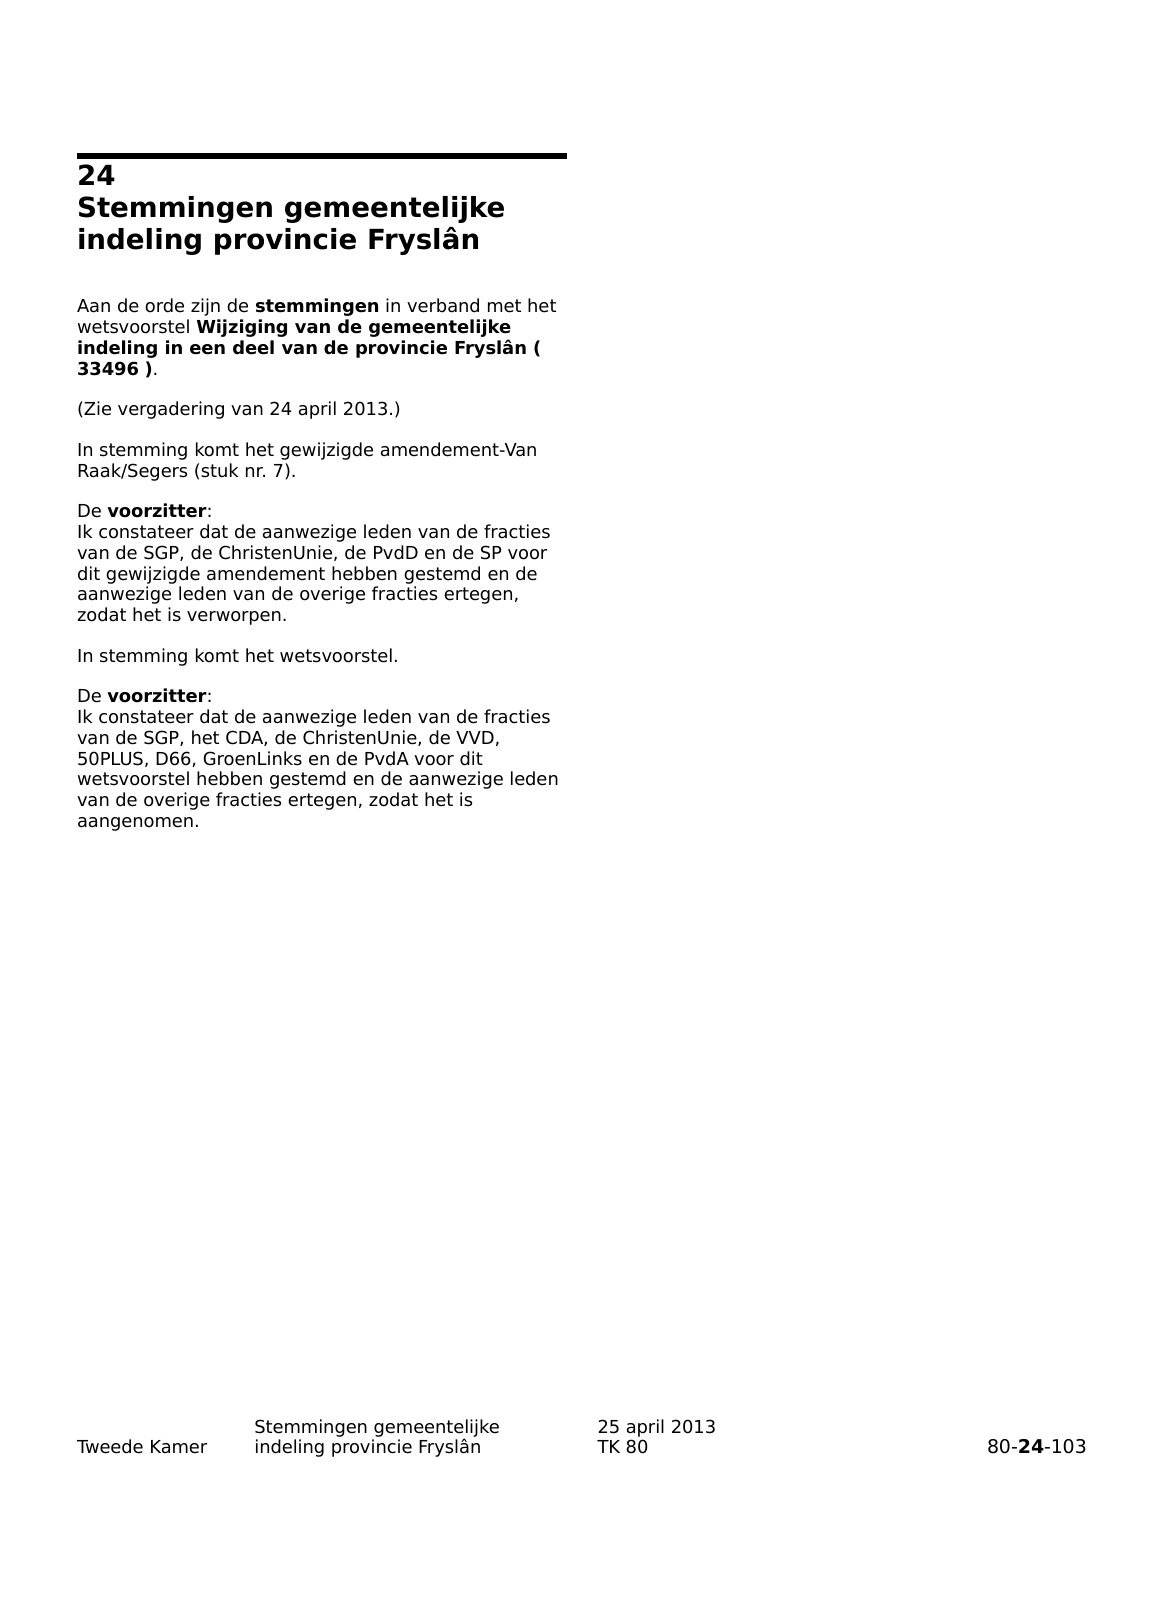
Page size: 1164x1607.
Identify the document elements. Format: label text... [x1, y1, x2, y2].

text De voorzitter: [77, 686, 567, 707]
text (Zie vergadering van 24 april 2013.) [77, 399, 567, 420]
text Ik constateer dat de aanwezige leden van de fracties van de SGP, de ChristenUnie, de PvdD en de SP voor dit gewijzigde amendement hebben gestemd en de aanwezige leden van de overige fracties ertegen, zodat het is verworpen. [77, 522, 567, 626]
text In stemming komt het wetsvoorstel. [77, 646, 567, 666]
text In stemming komt het gewijzigde amendement-Van Raak/Segers (stuk nr. 7). [77, 440, 567, 481]
text De voorzitter: [77, 501, 567, 522]
text Aan de orde zijn de stemmingen in verband met het wetsvoorstel Wijziging van de gemeentelijke indeling in een deel van de provincie Fryslân ( 33496 ). [77, 296, 567, 379]
text Ik constateer dat de aanwezige leden van de fracties van de SGP, het CDA, de ChristenUnie, de VVD, 50PLUS, D66, GroenLinks en de PvdA voor dit wetsvoorstel hebben gestemd en de aanwezige leden van de overige fracties ertegen, zodat het is aangenomen. [77, 707, 567, 831]
title 24 Stemmingen gemeentelijke indeling provincie Fryslân [77, 159, 567, 256]
